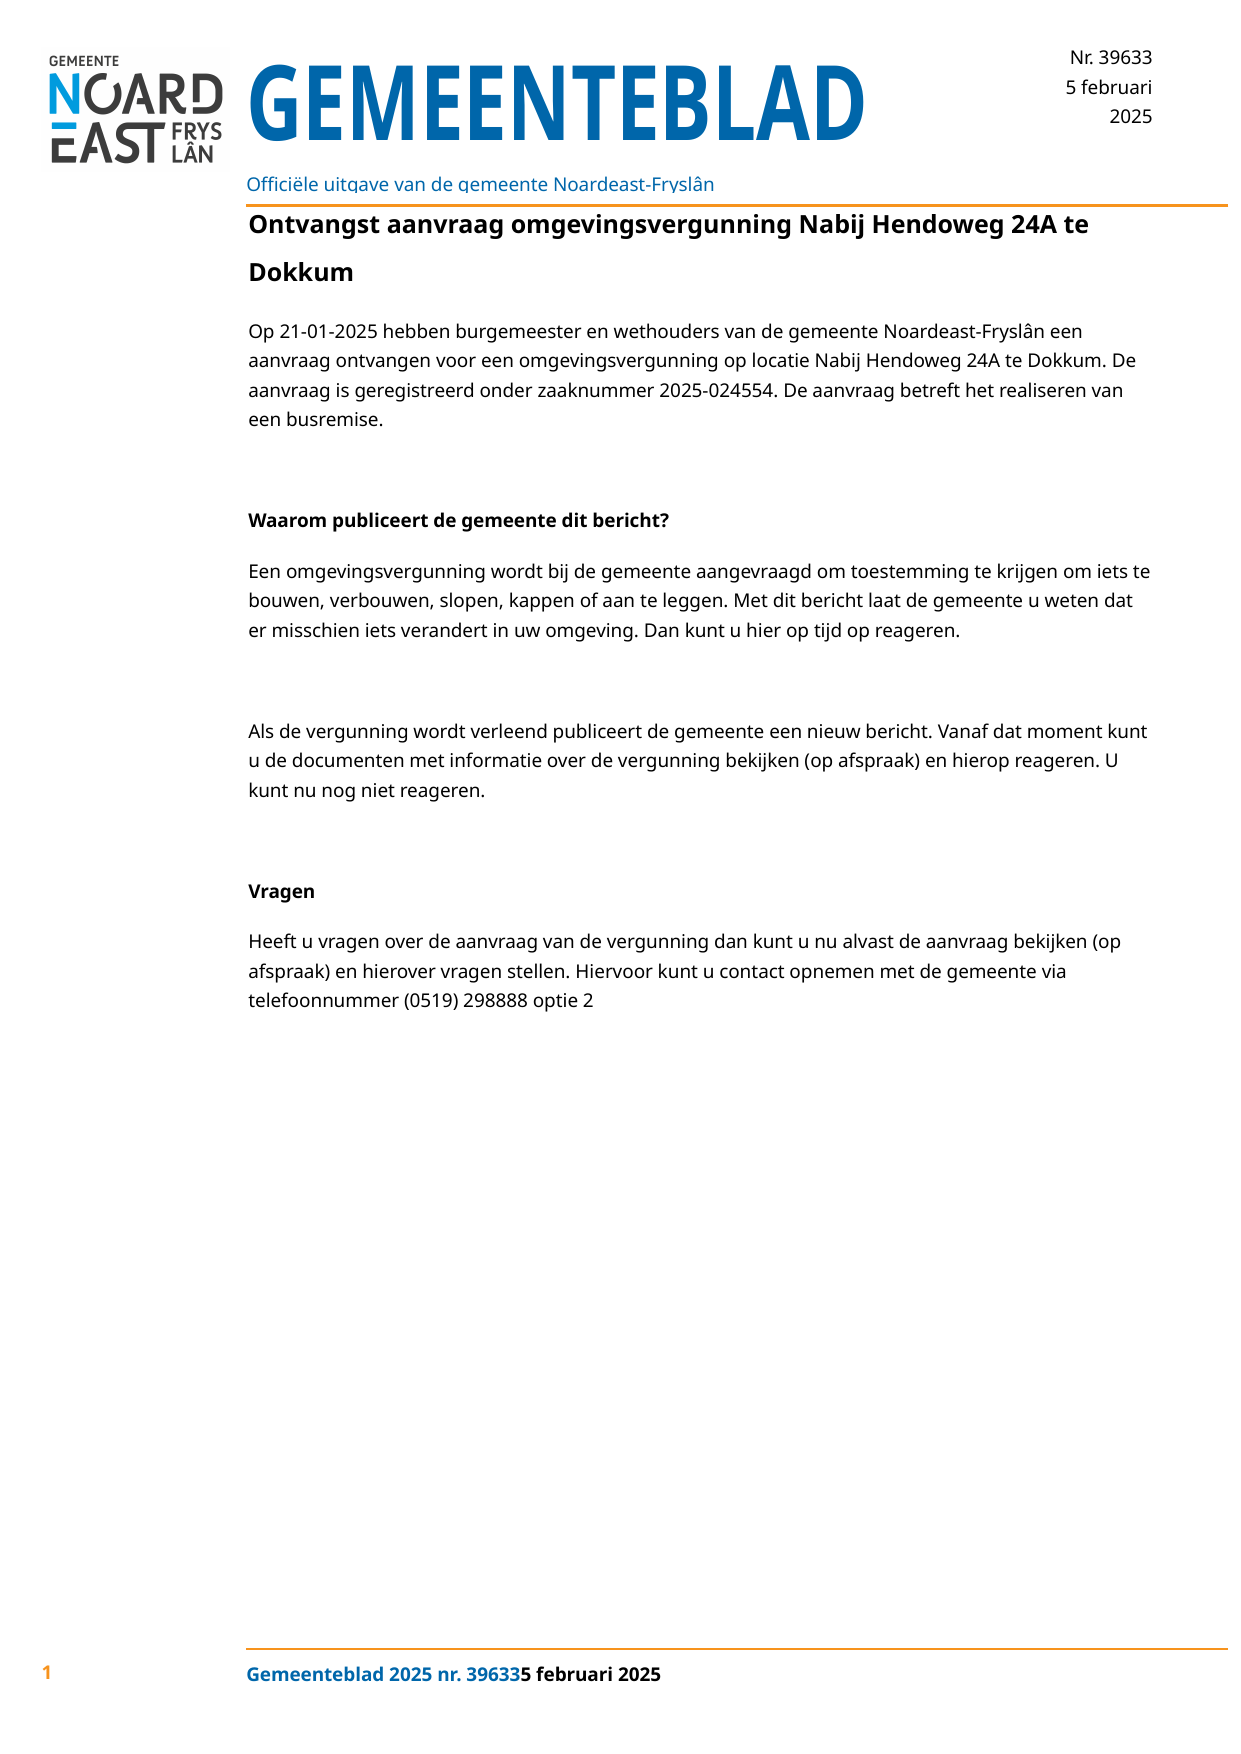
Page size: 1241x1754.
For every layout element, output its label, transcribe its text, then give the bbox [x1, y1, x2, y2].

text Ontvangst aanvraag omgevingsvergunning Nabij Hendoweg 24A te Dokkum [248, 207, 1152, 288]
text Een omgevingsvergunning wordt bij de gemeente aangevraagd om toestemming te krijgen om iets te bouwen, verbouwen, slopen, kappen of aan te leggen. Met dit bericht laat de gemeente u weten dat er misschien iets verandert in uw omgeving. Dan kunt u hier op tijd op reageren. [248, 558, 1152, 643]
text Waarom publiceert de gemeente dit bericht? [248, 507, 1152, 533]
picture [41, 47, 231, 172]
text Op 21-01-2025 hebben burgemeester en wethouders van de gemeente Noardeast-Fryslân een aanvraag ontvangen voor een omgevingsvergunning op locatie Nabij Hendoweg 24A te Dokkum. De aanvraag is geregistreerd onder zaaknummer 2025-024554. De aanvraag betreft het realiseren van een busremise. [248, 318, 1152, 432]
text Als de vergunning wordt verleend publiceert de gemeente een nieuw bericht. Vanaf dat moment kunt u de documenten met informatie over de vergunning bekijken (op afspraak) en hierop reageren. U kunt nu nog niet reageren. [248, 718, 1152, 803]
text Vragen [248, 878, 1152, 904]
text Heeft u vragen over de aanvraag van de vergunning dan kunt u nu alvast de aanvraag bekijken (op afspraak) en hierover vragen stellen. Hiervoor kunt u contact opnemen met de gemeente via telefoonnummer (0519) 298888 optie 2 [248, 928, 1152, 1013]
